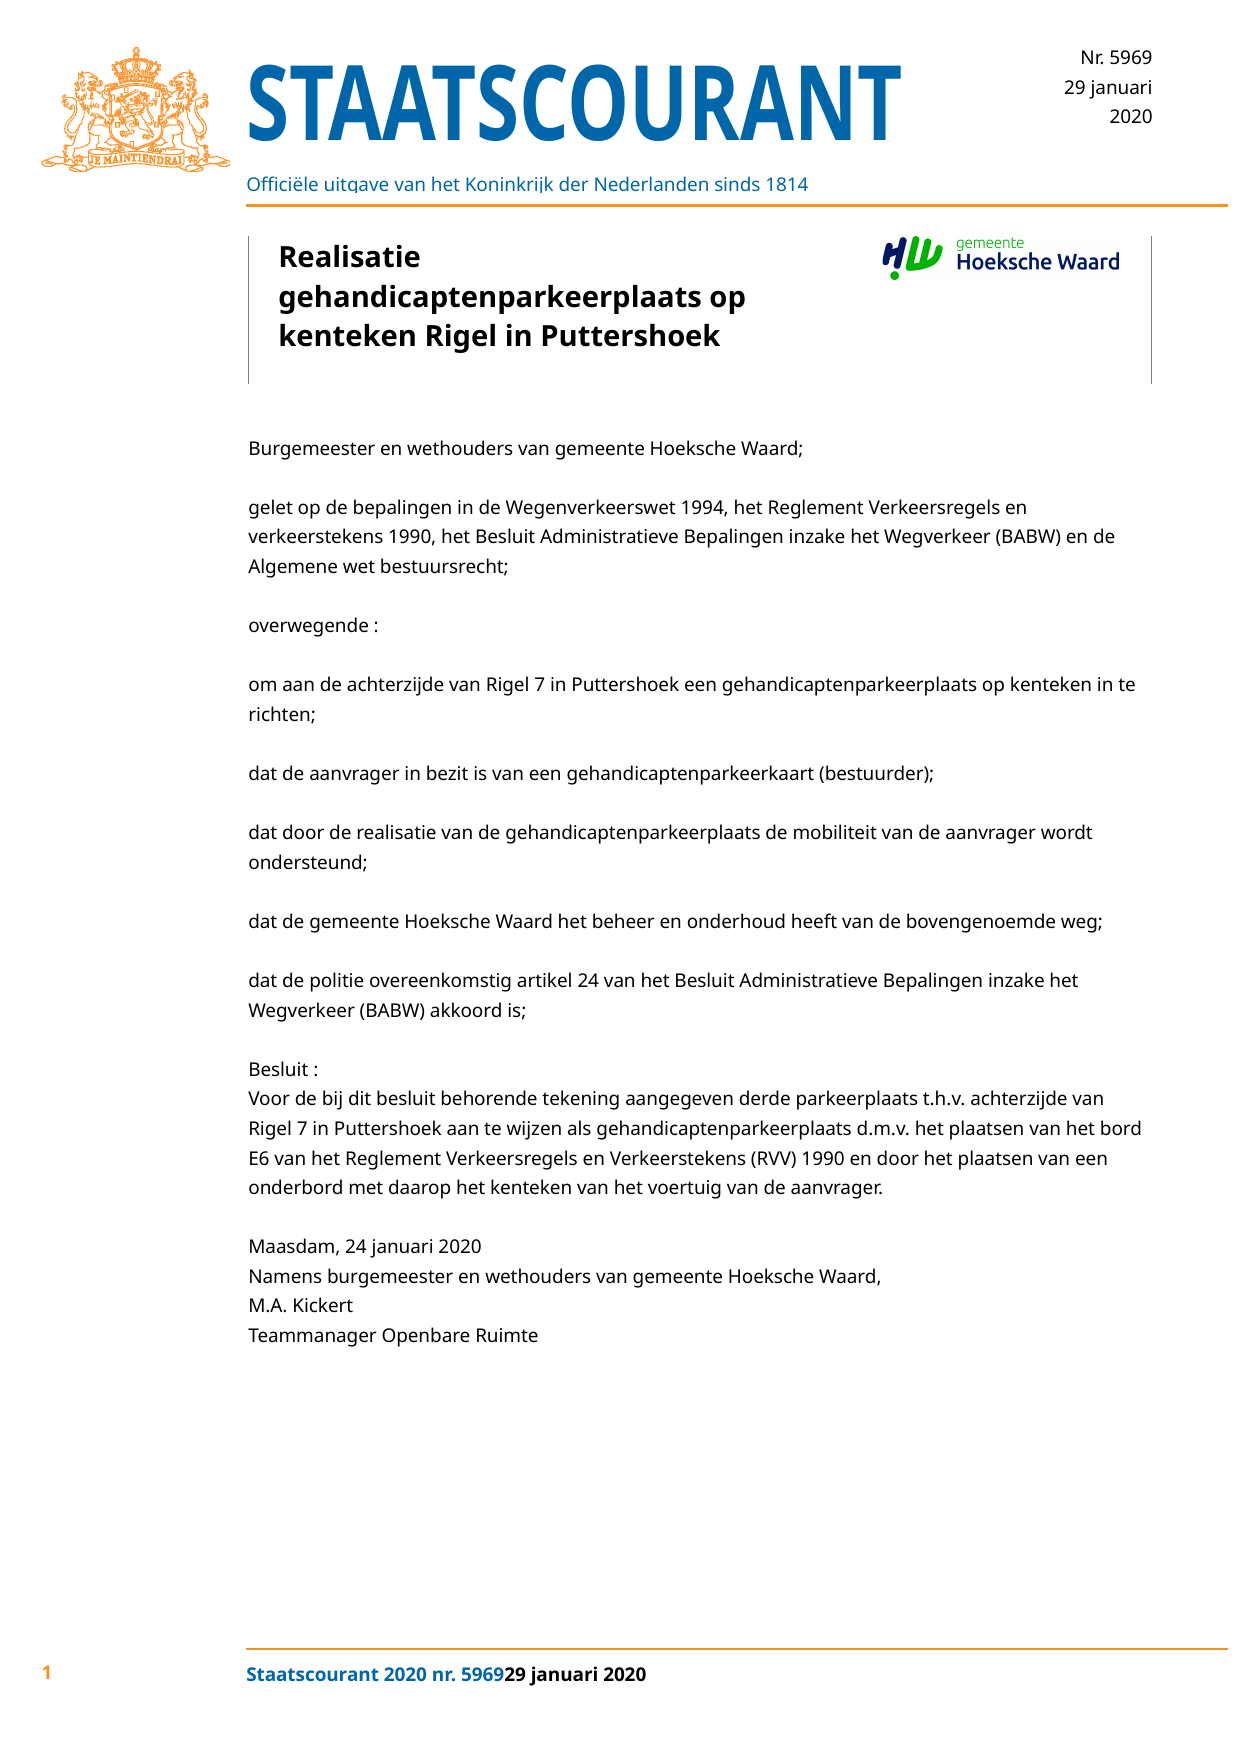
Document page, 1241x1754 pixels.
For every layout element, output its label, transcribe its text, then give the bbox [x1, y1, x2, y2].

text dat de gemeente Hoeksche Waard het beheer en onderhoud heeft van de bovengenoemde weg; [248, 908, 1152, 934]
text gelet op de bepalingen in de Wegenverkeerswet 1994, het Reglement Verkeersregels en verkeerstekens 1990, het Besluit Administratieve Bepalingen inzake het Wegverkeer (BABW) en de Algemene wet bestuursrecht; [248, 494, 1152, 579]
text M.A. Kickert [248, 1293, 1152, 1318]
picture [882, 236, 1119, 280]
text Teammanager Openbare Ruimte [248, 1322, 1152, 1348]
text Voor de bij dit besluit behorende tekening aangegeven derde parkeerplaats t.h.v. achterzijde van Rigel 7 in Puttershoek aan te wijzen als gehandicaptenparkeerplaats d.m.v. het plaatsen van het bord E6 van het Reglement Verkeersregels en Verkeerstekens (RVV) 1990 en door het plaatsen van een onderbord met daarop het kenteken van het voertuig van de aanvrager. [248, 1086, 1152, 1200]
text dat de aanvrager in bezit is van een gehandicaptenparkeerkaart (bestuurder); [248, 760, 1152, 786]
table_header [850, 236, 1151, 384]
picture [41, 47, 231, 172]
text Besluit : [248, 1056, 1152, 1082]
text Maasdam, 24 januari 2020 [248, 1233, 1152, 1259]
text overwegende : [248, 612, 1152, 638]
text dat de politie overeenkomstig artikel 24 van het Besluit Administratieve Bepalingen inzake het Wegverkeer (BABW) akkoord is; [248, 967, 1152, 1022]
text dat door de realisatie van de gehandicaptenparkeerplaats de mobiliteit van de aanvrager wordt ondersteund; [248, 819, 1152, 874]
text Namens burgemeester en wethouders van gemeente Hoeksche Waard, [248, 1263, 1152, 1289]
text Burgemeester en wethouders van gemeente Hoeksche Waard; [248, 435, 1152, 460]
table_header Realisatie gehandicaptenparkeerplaats op kenteken Rigel in Puttershoek [249, 236, 850, 384]
text om aan de achterzijde van Rigel 7 in Puttershoek een gehandicaptenparkeerplaats op kenteken in te richten; [248, 671, 1152, 727]
